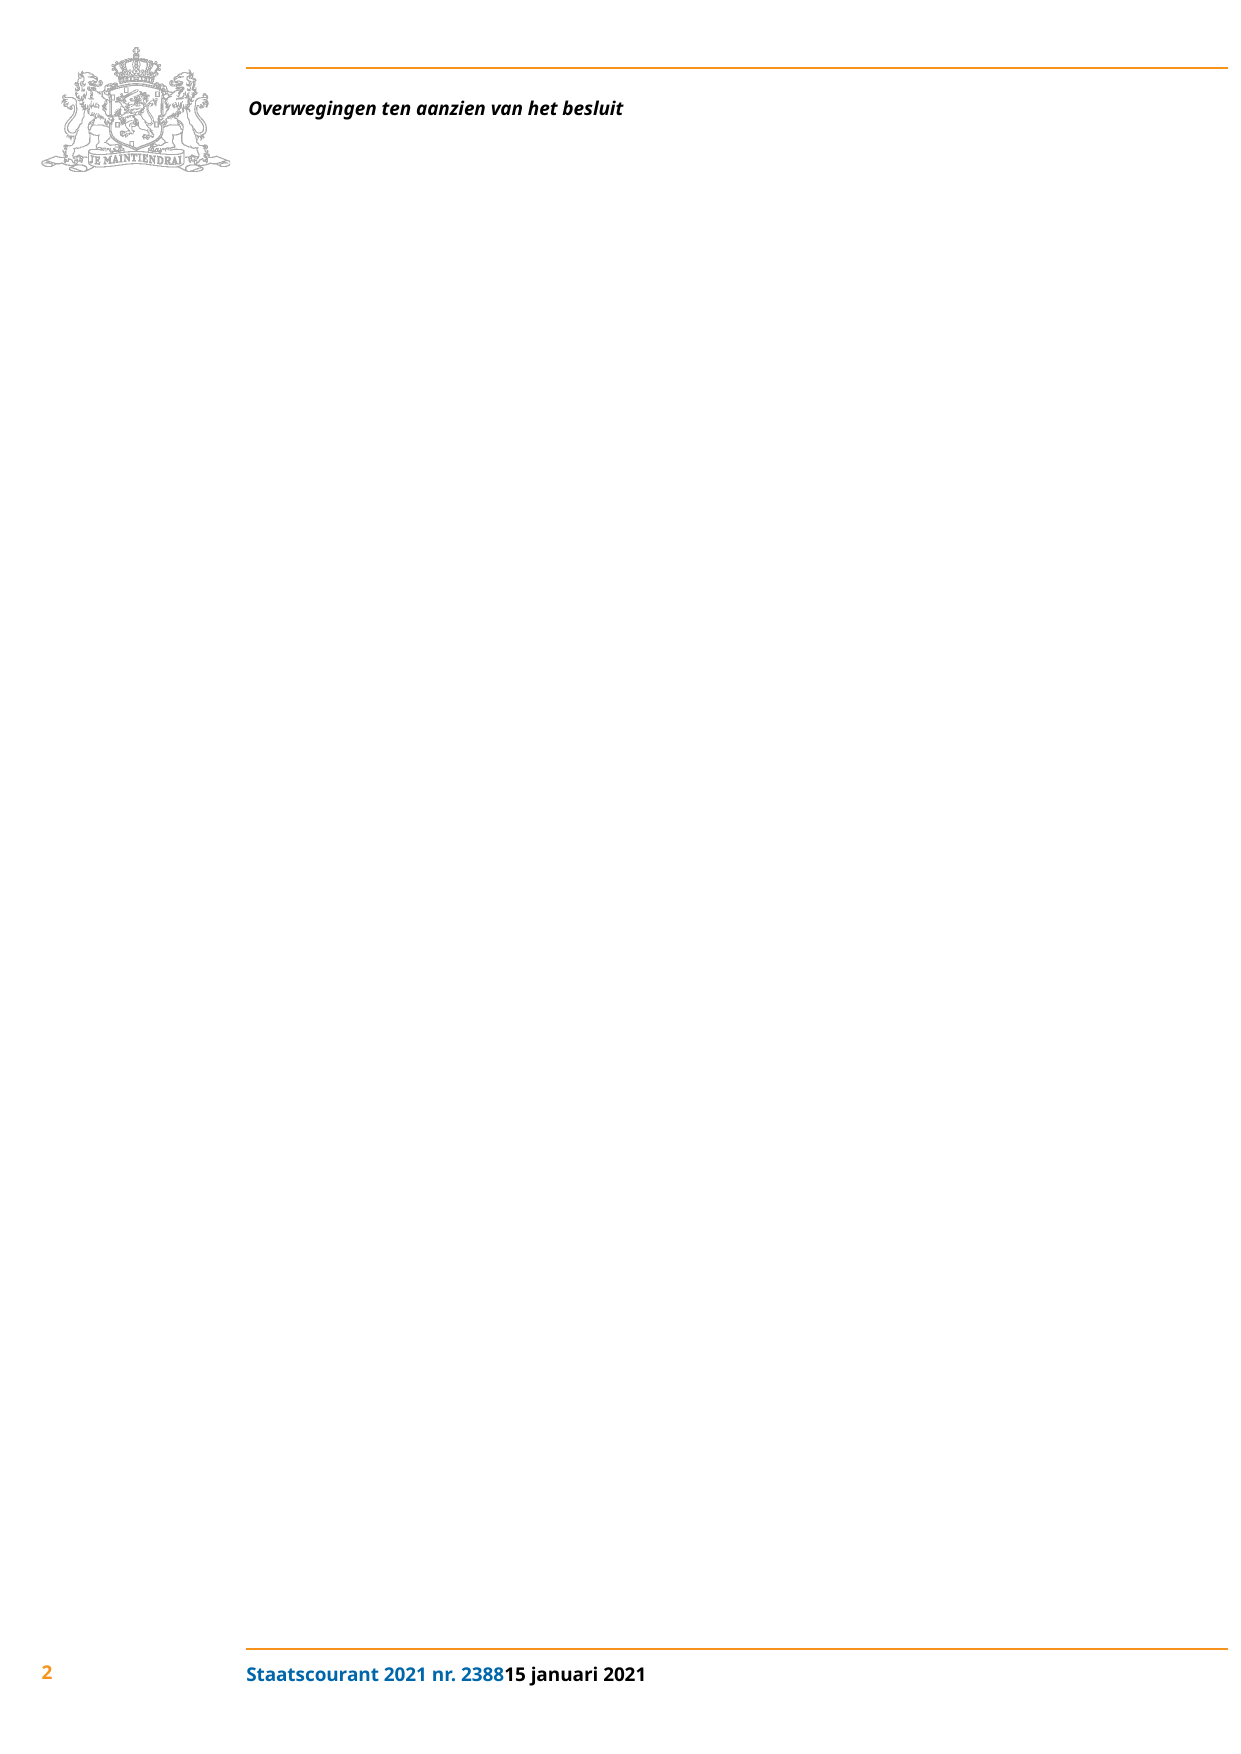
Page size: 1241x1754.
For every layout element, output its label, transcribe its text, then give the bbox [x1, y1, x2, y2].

text Overwegingen ten aanzien van het besluit [248, 95, 1152, 121]
picture [41, 47, 231, 172]
